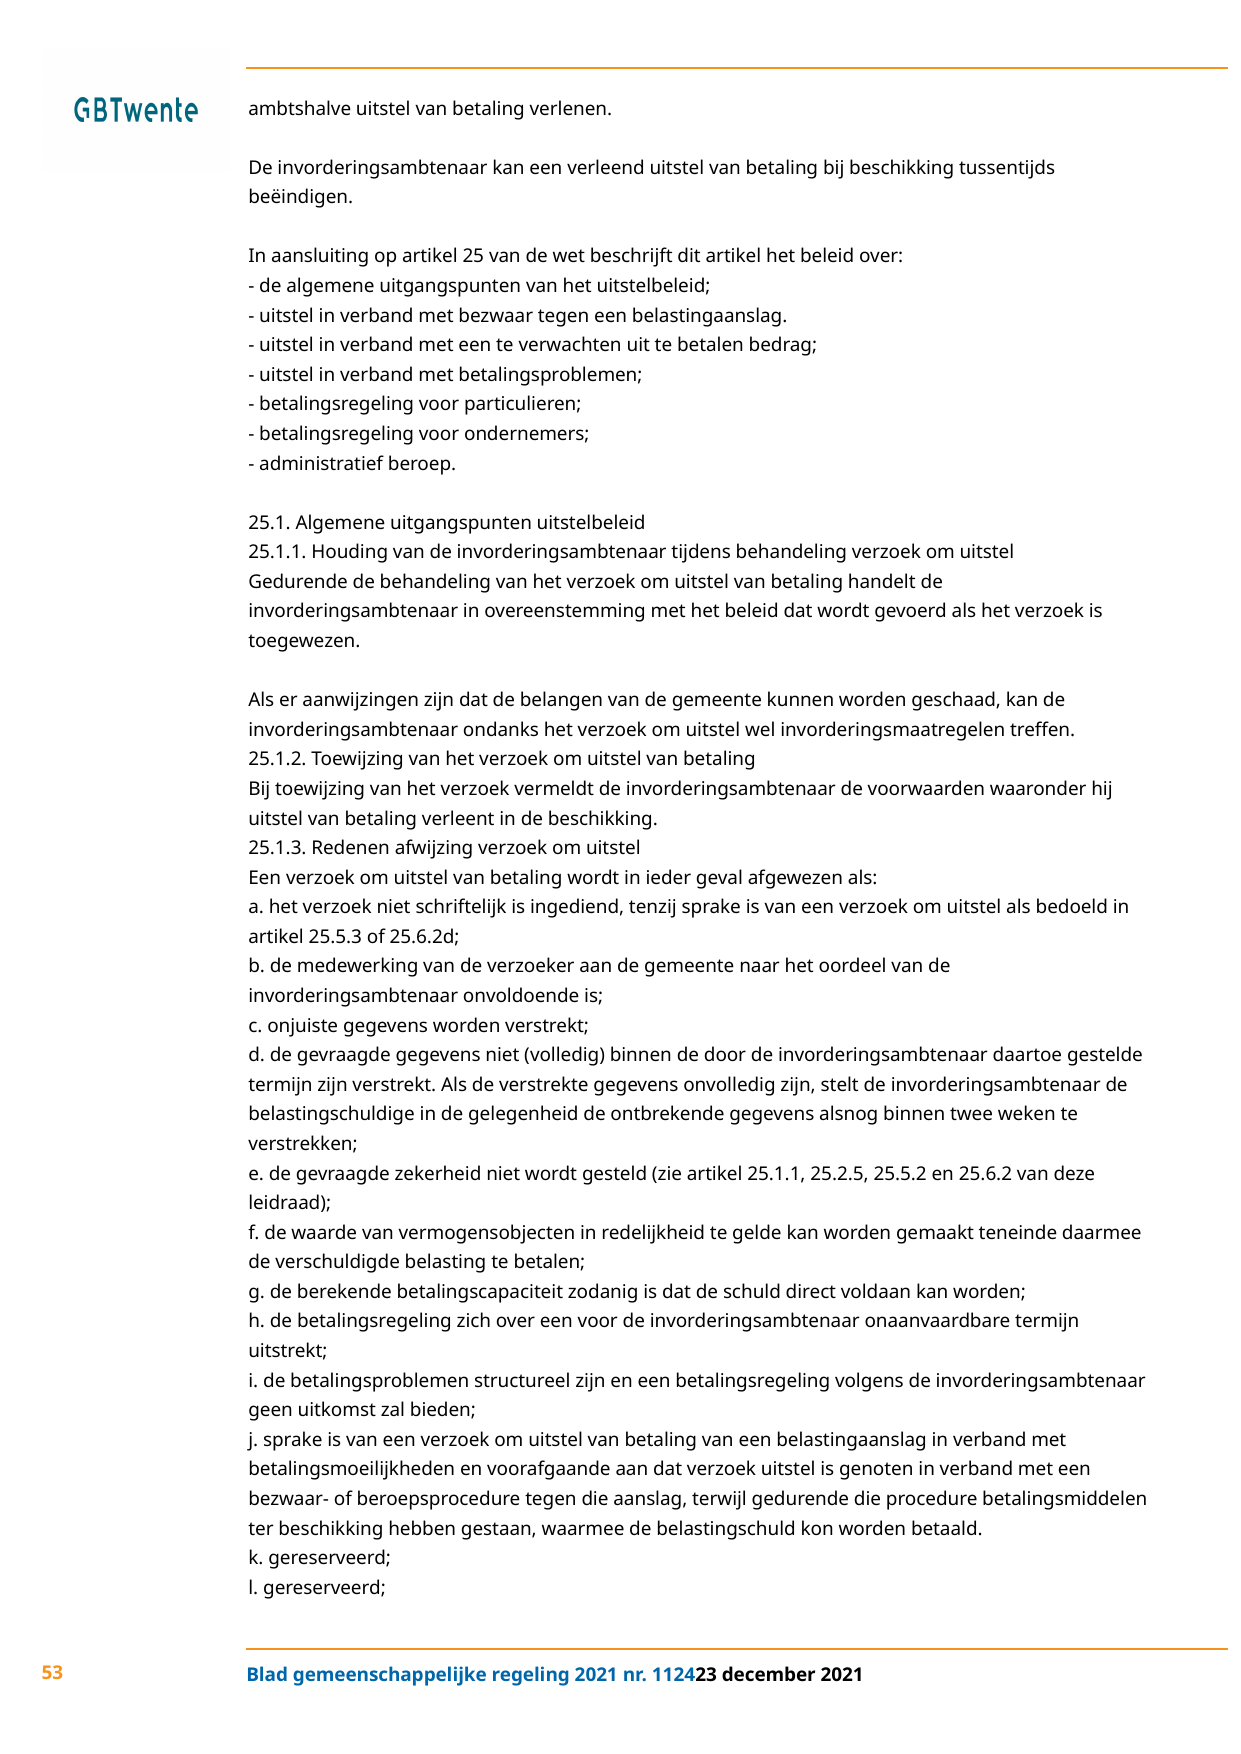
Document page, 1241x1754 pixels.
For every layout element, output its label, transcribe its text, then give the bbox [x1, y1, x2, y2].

text Als er aanwijzingen zijn dat de belangen van de gemeente kunnen worden geschaad, kan de invorderingsambtenaar ondanks het verzoek om uitstel wel invorderingsmaatregelen treffen. [248, 686, 1152, 742]
text i. de betalingsproblemen structureel zijn en een betalingsregeling volgens de invorderingsambtenaar geen uitkomst zal bieden; [248, 1367, 1152, 1422]
text - administratief beroep. [248, 450, 1152, 476]
text j. sprake is van een verzoek om uitstel van betaling van een belastingaanslag in verband met betalingsmoeilijkheden en voorafgaande aan dat verzoek uitstel is genoten in verband met een bezwaar- of beroepsprocedure tegen die aanslag, terwijl gedurende die procedure betalingsmiddelen ter beschikking hebben gestaan, waarmee de belastingschuld kon worden betaald. [248, 1426, 1152, 1541]
text 25.1. Algemene uitgangspunten uitstelbeleid [248, 509, 1152, 535]
text 25.1.2. Toewijzing van het verzoek om uitstel van betaling [248, 746, 1152, 771]
picture [41, 47, 231, 172]
text - betalingsregeling voor ondernemers; [248, 420, 1152, 446]
text De invorderingsambtenaar kan een verleend uitstel van betaling bij beschikking tussentijds beëindigen. [248, 154, 1152, 209]
text - uitstel in verband met betalingsproblemen; [248, 361, 1152, 387]
text Bij toewijzing van het verzoek vermeldt de invorderingsambtenaar de voorwaarden waaronder hij uitstel van betaling verleent in de beschikking. [248, 775, 1152, 831]
text Een verzoek om uitstel van betaling wordt in ieder geval afgewezen als: [248, 864, 1152, 890]
text 25.1.3. Redenen afwijzing verzoek om uitstel [248, 834, 1152, 860]
text a. het verzoek niet schriftelijk is ingediend, tenzij sprake is van een verzoek om uitstel als bedoeld in artikel 25.5.3 of 25.6.2d; [248, 893, 1152, 949]
text - uitstel in verband met bezwaar tegen een belastingaanslag. [248, 302, 1152, 328]
text e. de gevraagde zekerheid niet wordt gesteld (zie artikel 25.1.1, 25.2.5, 25.5.2 en 25.6.2 van deze leidraad); [248, 1160, 1152, 1215]
text d. de gevraagde gegevens niet (volledig) binnen de door de invorderingsambtenaar daartoe gestelde termijn zijn verstrekt. Als de verstrekte gegevens onvolledig zijn, stelt de invorderingsambtenaar de belastingschuldige in de gelegenheid de ontbrekende gegevens alsnog binnen twee weken te verstrekken; [248, 1041, 1152, 1156]
text c. onjuiste gegevens worden verstrekt; [248, 1012, 1152, 1038]
text b. de medewerking van de verzoeker aan de gemeente naar het oordeel van de invorderingsambtenaar onvoldoende is; [248, 953, 1152, 1008]
text Gedurende de behandeling van het verzoek om uitstel van betaling handelt de invorderingsambtenaar in overeenstemming met het beleid dat wordt gevoerd als het verzoek is toegewezen. [248, 568, 1152, 653]
text 25.1.1. Houding van de invorderingsambtenaar tijdens behandeling verzoek om uitstel [248, 538, 1152, 564]
text f. de waarde van vermogensobjecten in redelijkheid te gelde kan worden gemaakt teneinde daarmee de verschuldigde belasting te betalen; [248, 1219, 1152, 1274]
text g. de berekende betalingscapaciteit zodanig is dat de schuld direct voldaan kan worden; [248, 1278, 1152, 1304]
text h. de betalingsregeling zich over een voor de invorderingsambtenaar onaanvaardbare termijn uitstrekt; [248, 1308, 1152, 1363]
text - uitstel in verband met een te verwachten uit te betalen bedrag; [248, 331, 1152, 357]
text - de algemene uitgangspunten van het uitstelbeleid; [248, 272, 1152, 298]
text In aansluiting op artikel 25 van de wet beschrijft dit artikel het beleid over: [248, 243, 1152, 268]
text k. gereserveerd; [248, 1544, 1152, 1570]
text ambtshalve uitstel van betaling verlenen. [248, 95, 1152, 121]
text - betalingsregeling voor particulieren; [248, 391, 1152, 416]
text l. gereserveerd; [248, 1574, 1152, 1600]
